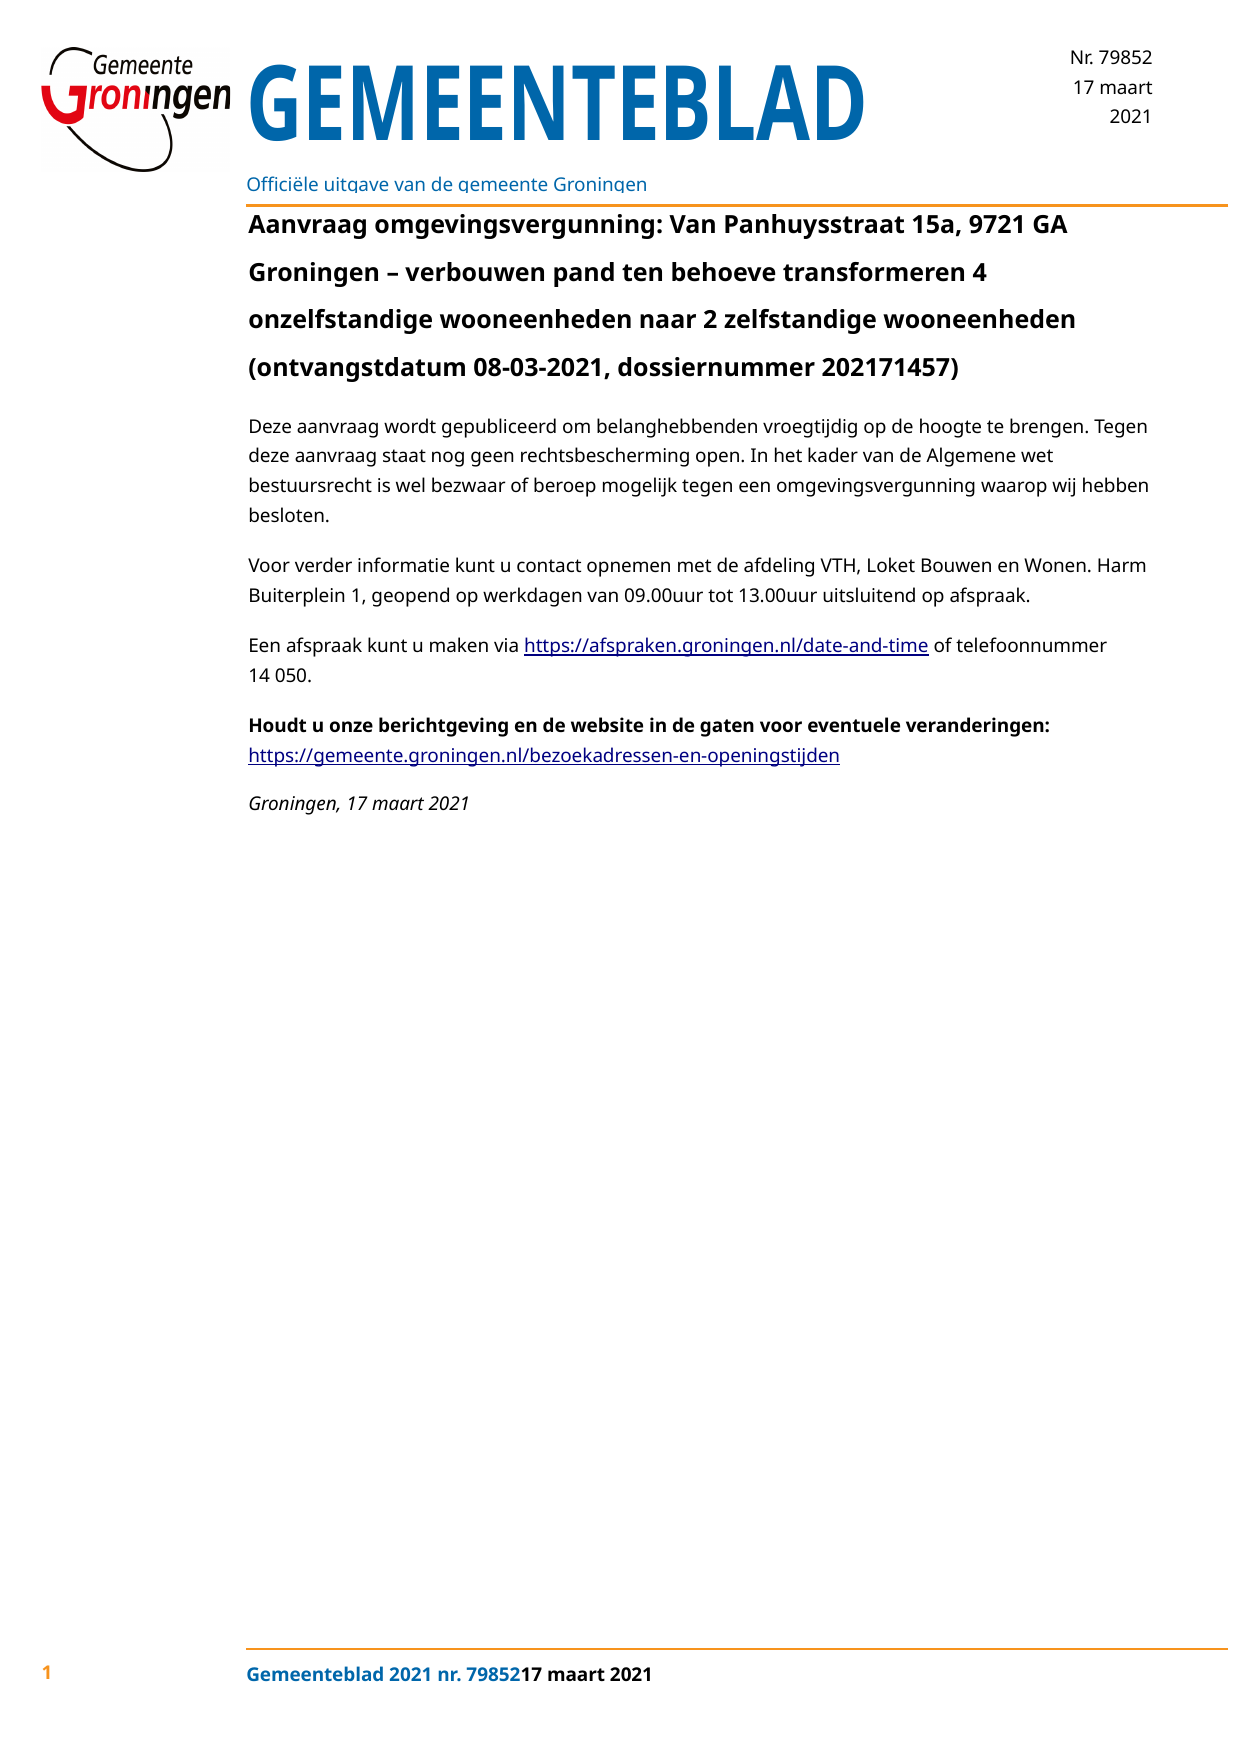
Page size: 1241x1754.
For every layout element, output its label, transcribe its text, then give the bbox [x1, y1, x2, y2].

text Houdt u onze berichtgeving en de website in de gaten voor eventuele veranderingen: https://gemeente.groningen.nl/bezoekadressen-en-openingstijden [248, 712, 1152, 768]
text Een afspraak kunt u maken via https://afspraken.groningen.nl/date-and-time of telefoonnummer 14 050. [248, 632, 1152, 688]
text Aanvraag omgevingsvergunning: Van Panhuysstraat 15a, 9721 GA Groningen – verbouwen pand ten behoeve transformeren 4 onzelfstandige wooneenheden naar 2 zelfstandige wooneenheden (ontvangstdatum 08-03-2021, dossiernummer 202171457) [248, 207, 1152, 384]
text Voor verder informatie kunt u contact opnemen met de afdeling VTH, Loket Bouwen en Wonen. Harm Buiterplein 1, geopend op werkdagen van 09.00uur tot 13.00uur uitsluitend op afspraak. [248, 552, 1152, 608]
picture [41, 47, 231, 172]
text Deze aanvraag wordt gepubliceerd om belanghebbenden vroegtijdig op de hoogte te brengen. Tegen deze aanvraag staat nog geen rechtsbescherming open. In het kader van de Algemene wet bestuursrecht is wel bezwaar of beroep mogelijk tegen een omgevingsvergunning waarop wij hebben besloten. [248, 413, 1152, 528]
text Groningen, 17 maart 2021 [248, 790, 1152, 815]
